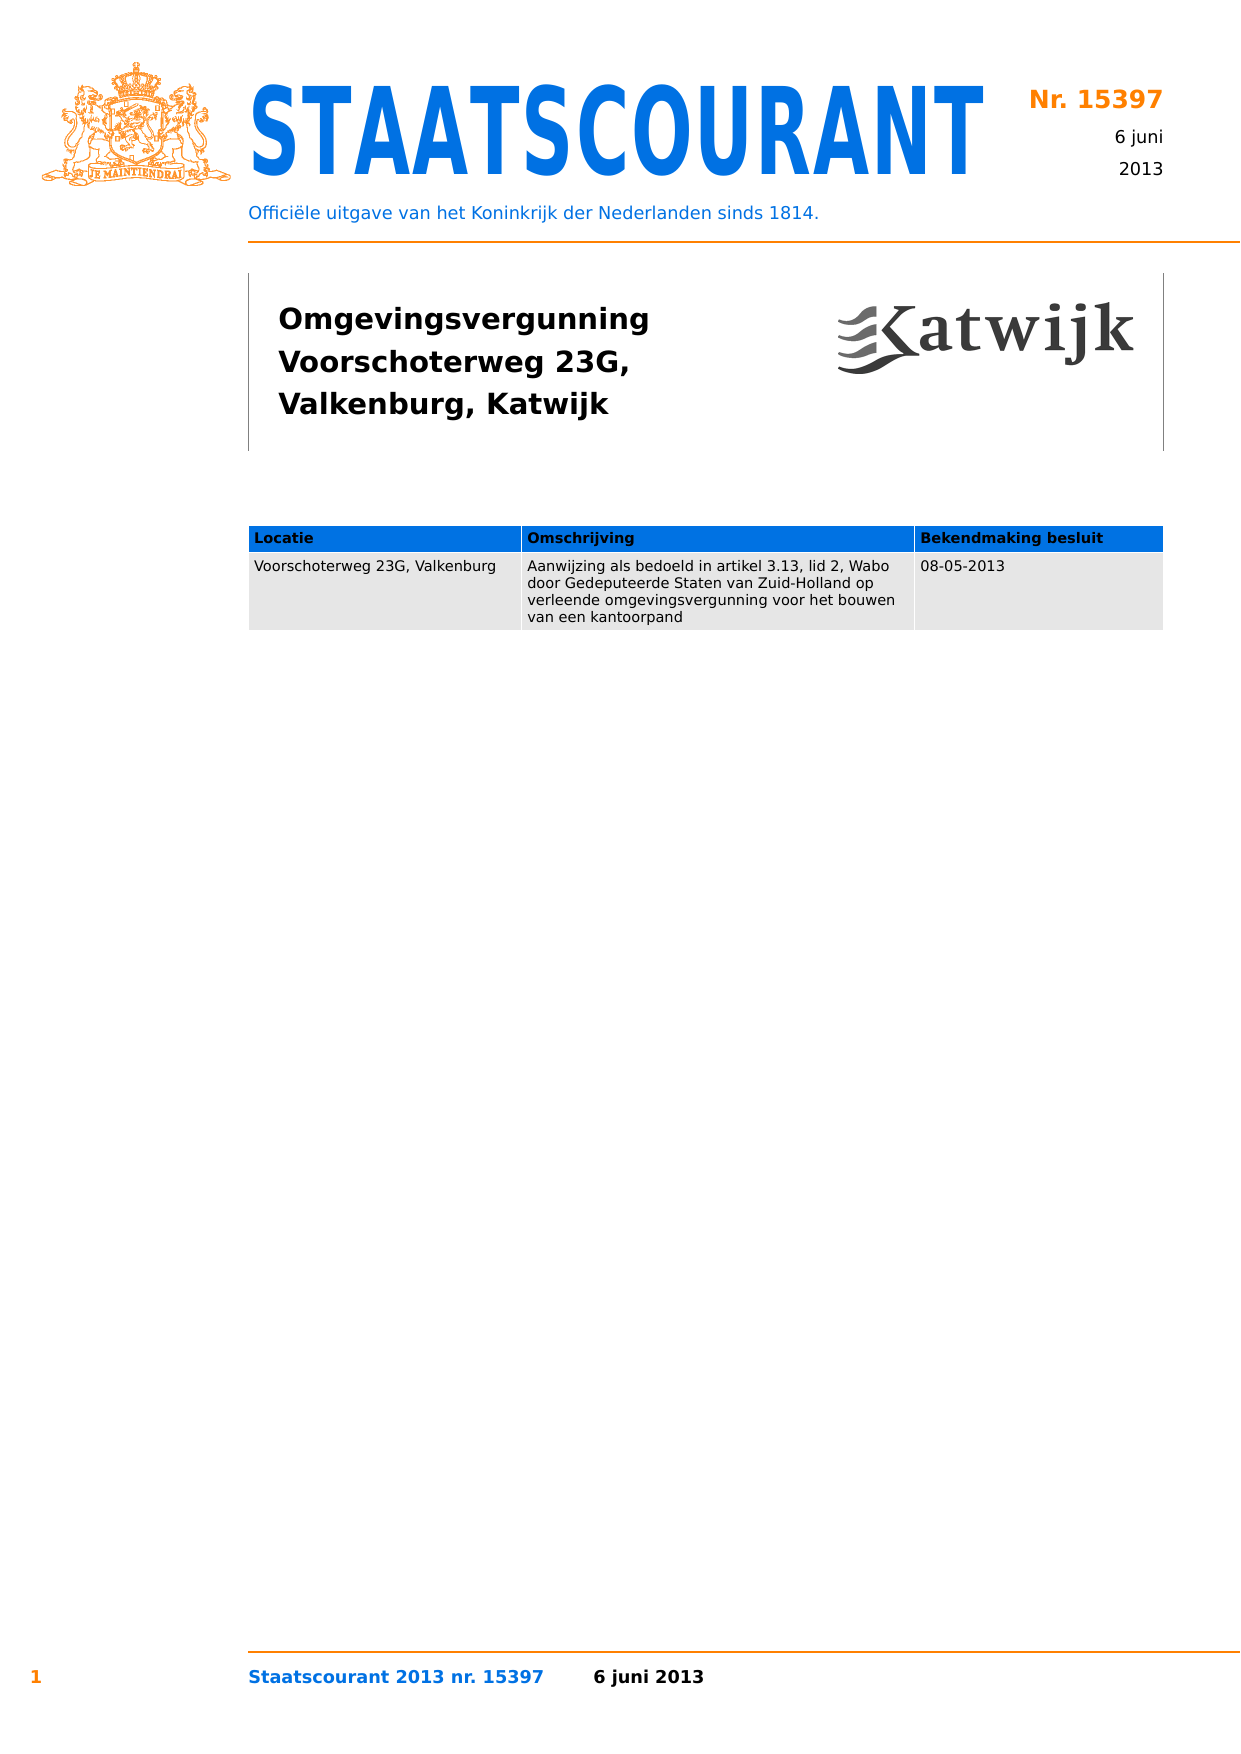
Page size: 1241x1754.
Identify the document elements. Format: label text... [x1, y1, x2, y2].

subtitle Omgevingsvergunning Voorschoterweg 23G, Valkenburg, Katwijk [249, 273, 1163, 451]
picture [41, 62, 231, 186]
table_cell 6 juni [998, 121, 1240, 153]
table_cell 2013 [998, 153, 1240, 203]
picture [838, 302, 1134, 374]
table_header STAATSCOURANT [248, 62, 998, 203]
table_cell Aanwijzing als bedoeld in artikel 3.13, lid 2, Wabo door Gedeputeerde Staten van Zuid-Holland op verleende omgevingsvergunning voor het bouwen van een kantoorpand [522, 553, 914, 630]
table_header Nr. 15397 [998, 62, 1240, 121]
table_header [25, 62, 248, 241]
table_header Omschrijving [522, 526, 914, 552]
table_cell 08-05-2013 [915, 553, 1163, 630]
table_header Bekendmaking besluit [915, 526, 1163, 552]
table_header Locatie [249, 526, 521, 552]
table_cell Voorschoterweg 23G, Valkenburg [249, 553, 521, 630]
table_cell Officiële uitgave van het Koninkrijk der Nederlanden sinds 1814. [248, 203, 1240, 241]
